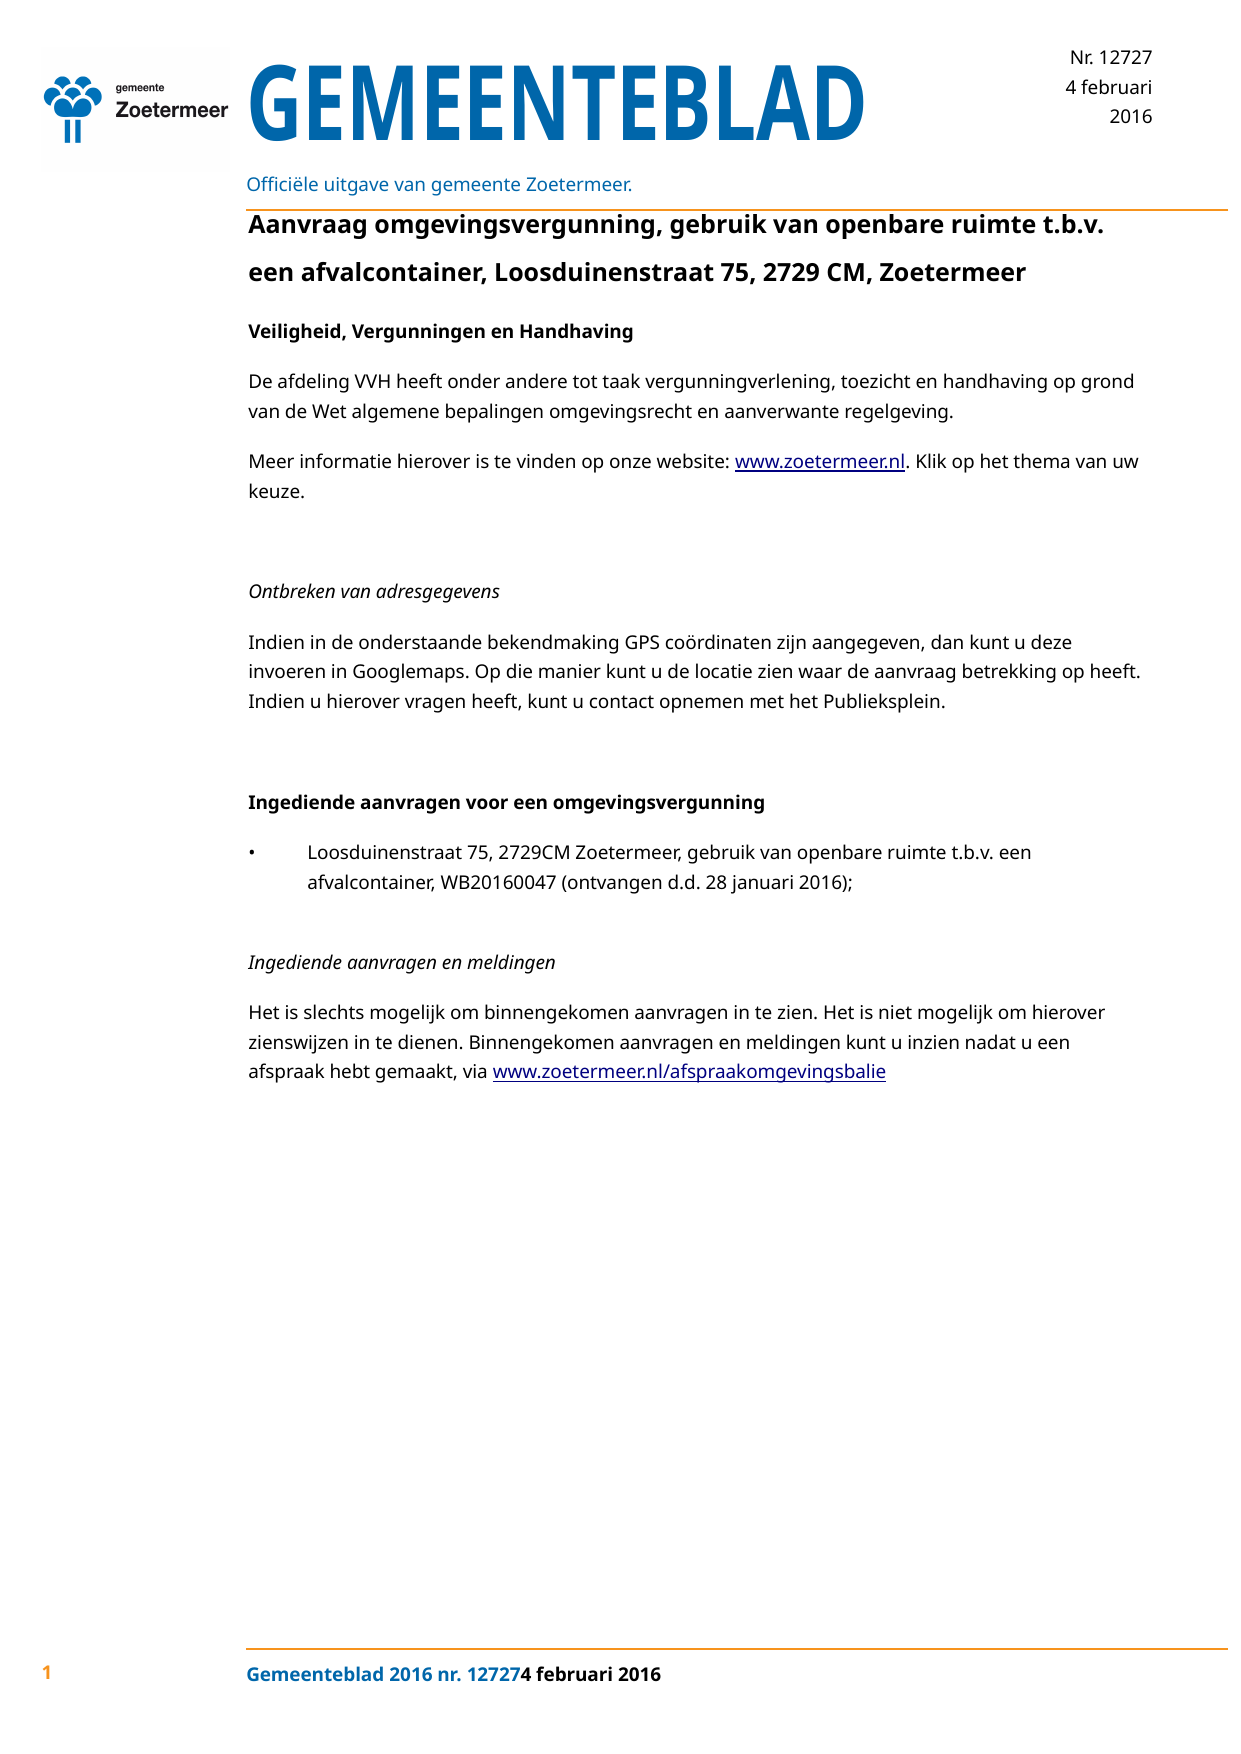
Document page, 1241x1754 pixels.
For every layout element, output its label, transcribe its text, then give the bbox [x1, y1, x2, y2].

text Veiligheid, Vergunningen en Handhaving [248, 318, 1152, 344]
picture [41, 47, 231, 172]
text Ingediende aanvragen en meldingen [248, 949, 1152, 975]
text De afdeling VVH heeft onder andere tot taak vergunningverlening, toezicht en handhaving op grond van de Wet algemene bepalingen omgevingsrecht en aanverwante regelgeving. [248, 368, 1152, 424]
text Ontbreken van adresgegevens [248, 579, 1152, 604]
text Meer informatie hierover is te vinden op onze website: www.zoetermeer.nl. Klik op het thema van uw keuze. [248, 448, 1152, 504]
list Loosduinenstraat 75, 2729CM Zoetermeer, gebruik van openbare ruimte t.b.v. een afvalcontainer, WB20160047 (ontvangen d.d. 28 januari 2016); [248, 839, 1152, 895]
text Aanvraag omgevingsvergunning, gebruik van openbare ruimte t.b.v. een afvalcontainer, Loosduinenstraat 75, 2729 CM, Zoetermeer [248, 211, 1152, 288]
text Ingediende aanvragen voor een omgevingsvergunning [248, 789, 1152, 815]
text Het is slechts mogelijk om binnengekomen aanvragen in te zien. Het is niet mogelijk om hierover zienswijzen in te dienen. Binnengekomen aanvragen en meldingen kunt u inzien nadat u een afspraak hebt gemaakt, via www.zoetermeer.nl/afspraakomgevingsbalie [248, 999, 1152, 1084]
text Indien in de onderstaande bekendmaking GPS coördinaten zijn aangegeven, dan kunt u deze invoeren in Googlemaps. Op die manier kunt u de locatie zien waar de aanvraag betrekking op heeft. Indien u hierover vragen heeft, kunt u contact opnemen met het Publieksplein. [248, 629, 1152, 714]
